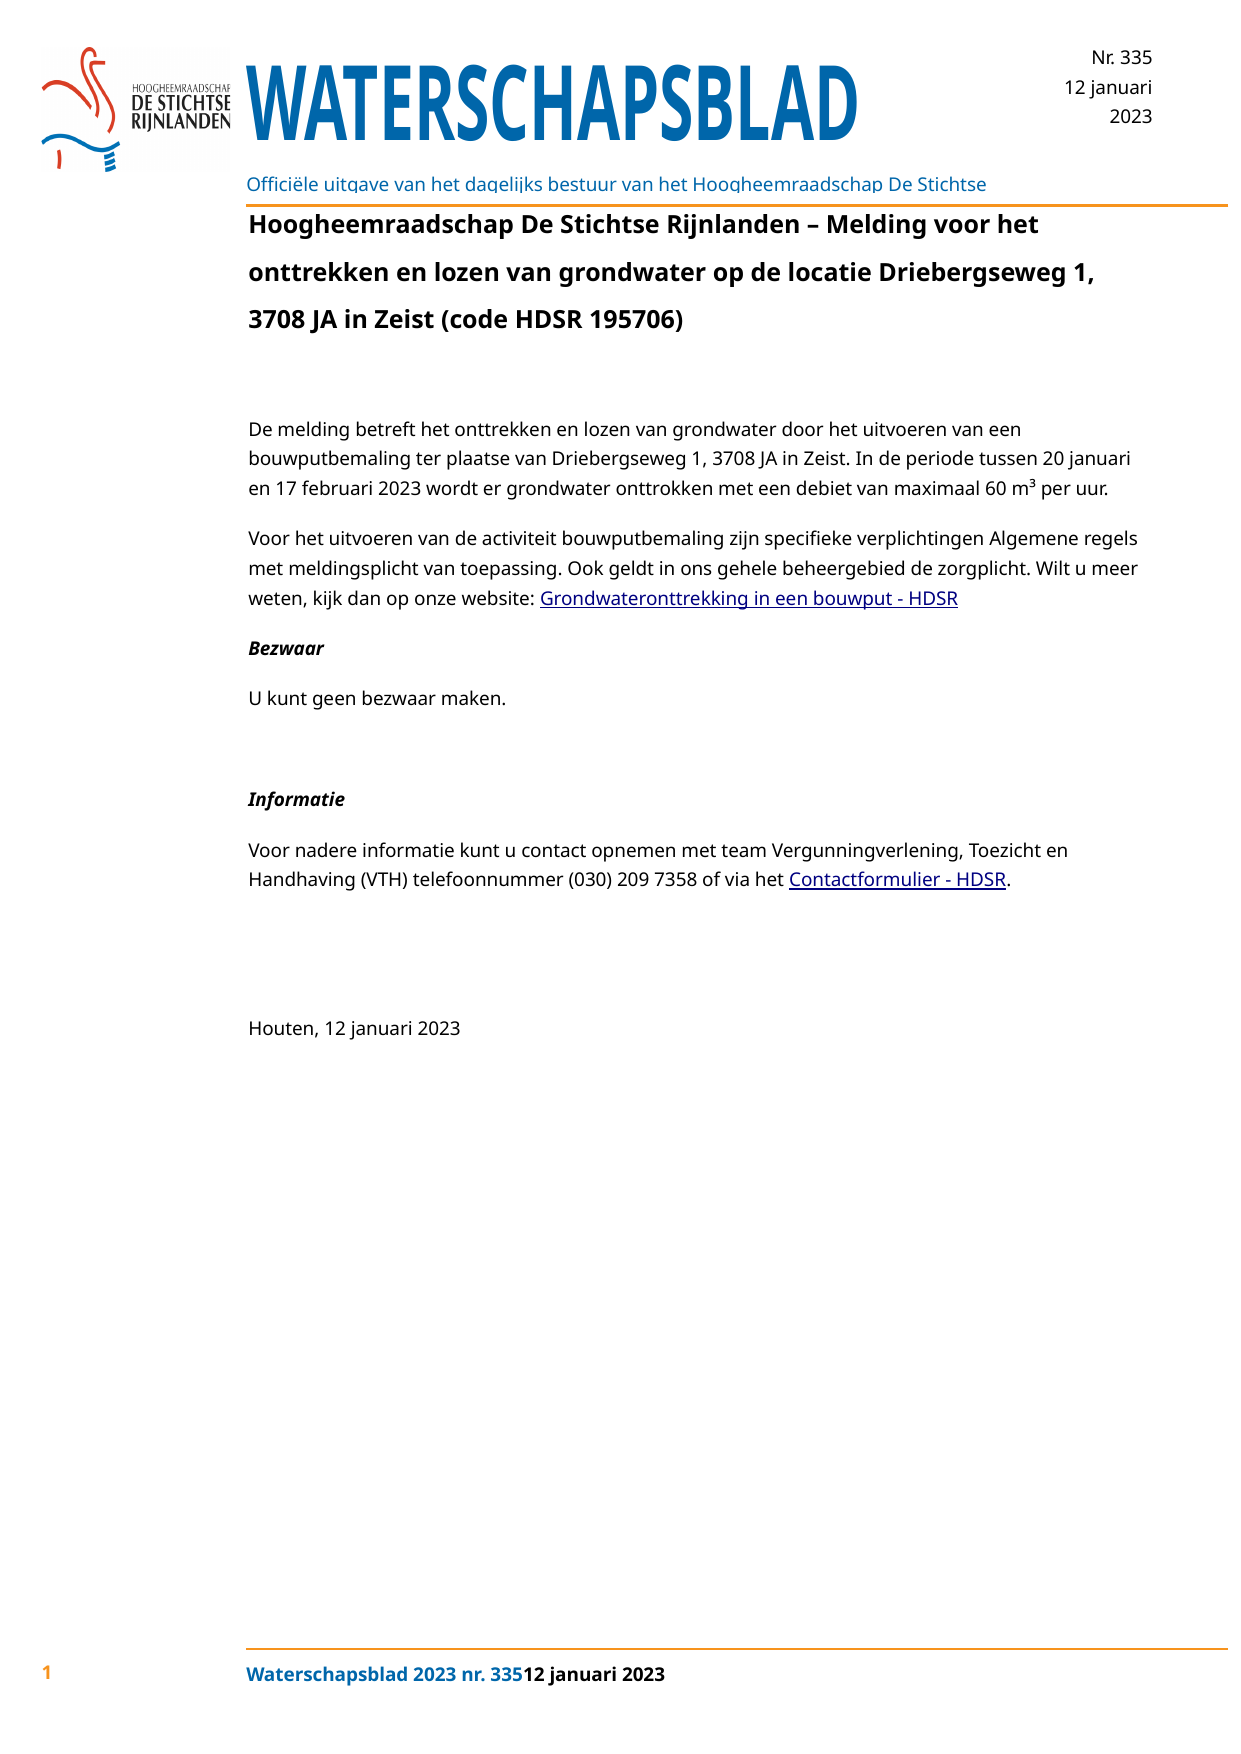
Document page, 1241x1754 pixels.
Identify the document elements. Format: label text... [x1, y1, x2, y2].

text Voor het uitvoeren van de activiteit bouwputbemaling zijn specifieke verplichtingen Algemene regels met meldingsplicht van toepassing. Ook geldt in ons gehele beheergebied de zorgplicht. Wilt u meer weten, kijk dan op onze website: Grondwateronttrekking in een bouwput - HDSR [248, 526, 1152, 610]
text Bezwaar [248, 635, 1152, 661]
text U kunt geen bezwaar maken. [248, 686, 1152, 711]
text De melding betreft het onttrekken en lozen van grondwater door het uitvoeren van een bouwputbemaling ter plaatse van Driebergseweg 1, 3708 JA in Zeist. In de periode tussen 20 januari en 17 februari 2023 wordt er grondwater onttrokken met een debiet van maximaal 60 m³ per uur. [248, 416, 1152, 501]
text Voor nadere informatie kunt u contact opnemen met team Vergunningverlening, Toezicht en Handhaving (VTH) telefoonnummer (030) 209 7358 of via het Contactformulier - HDSR. [248, 837, 1152, 892]
text Houten, 12 januari 2023 [248, 1015, 1152, 1041]
text Hoogheemraadschap De Stichtse Rijnlanden – Melding voor het onttrekken en lozen van grondwater op de locatie Driebergseweg 1, 3708 JA in Zeist (code HDSR 195706) [248, 207, 1152, 336]
picture [41, 47, 231, 172]
text Informatie [248, 786, 1152, 812]
